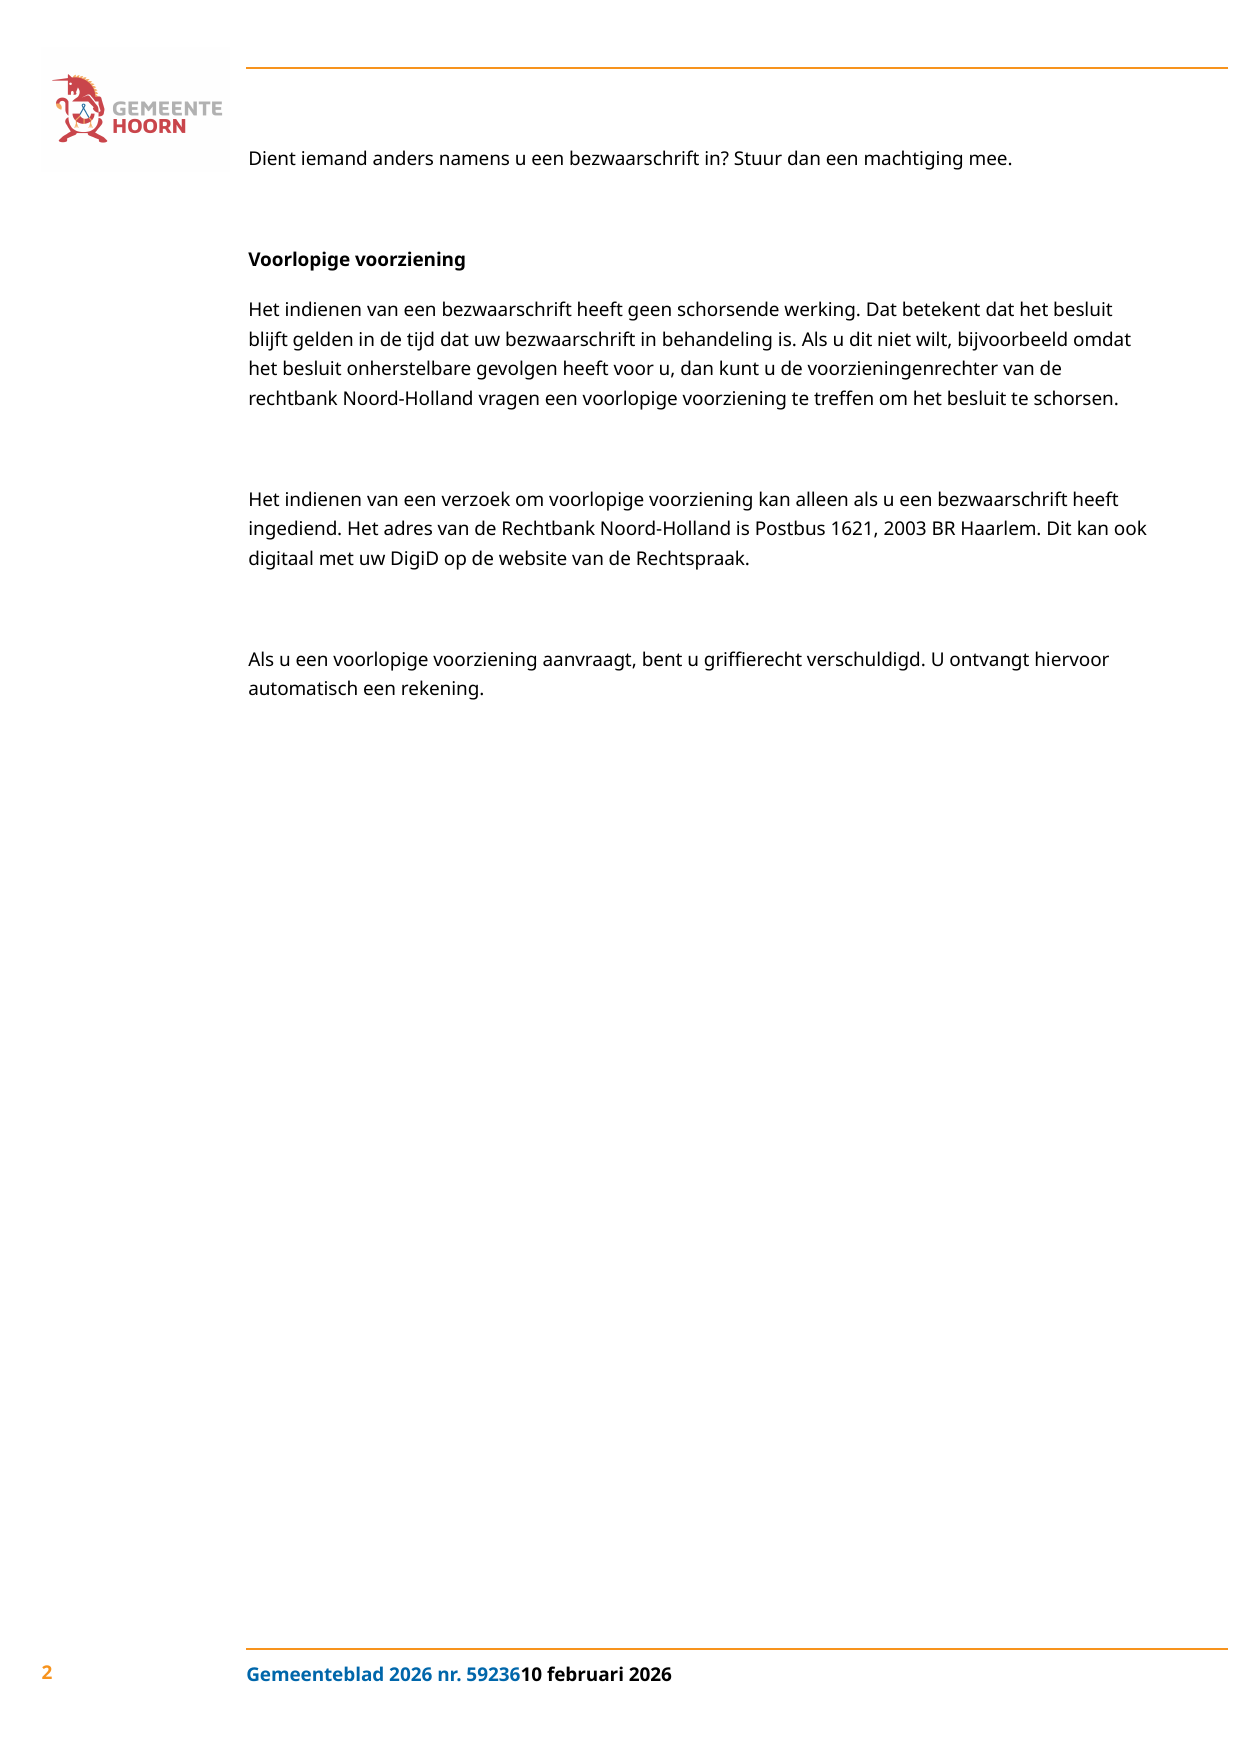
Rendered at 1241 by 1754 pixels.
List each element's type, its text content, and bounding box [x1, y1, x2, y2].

text Het indienen van een bezwaarschrift heeft geen schorsende werking. Dat betekent dat het besluit blijft gelden in de tijd dat uw bezwaarschrift in behandeling is. Als u dit niet wilt, bijvoorbeeld omdat het besluit onherstelbare gevolgen heeft voor u, dan kunt u de voorzieningenrechter van de rechtbank Noord-Holland vragen een voorlopige voorziening te treffen om het besluit te schorsen. [248, 296, 1152, 411]
picture [41, 47, 231, 172]
text Als u een voorlopige voorziening aanvraagt, bent u griffierecht verschuldigd. U ontvangt hiervoor automatisch een rekening. [248, 646, 1152, 701]
text Het indienen van een verzoek om voorlopige voorziening kan alleen als u een bezwaarschrift heeft ingediend. Het adres van de Rechtbank Noord-Holland is Postbus 1621, 2003 BR Haarlem. Dit kan ook digitaal met uw DigiD op de website van de Rechtspraak. [248, 486, 1152, 571]
text Voorlopige voorziening [248, 246, 1152, 272]
text Dient iemand anders namens u een bezwaarschrift in? Stuur dan een machtiging mee. [248, 145, 1152, 171]
